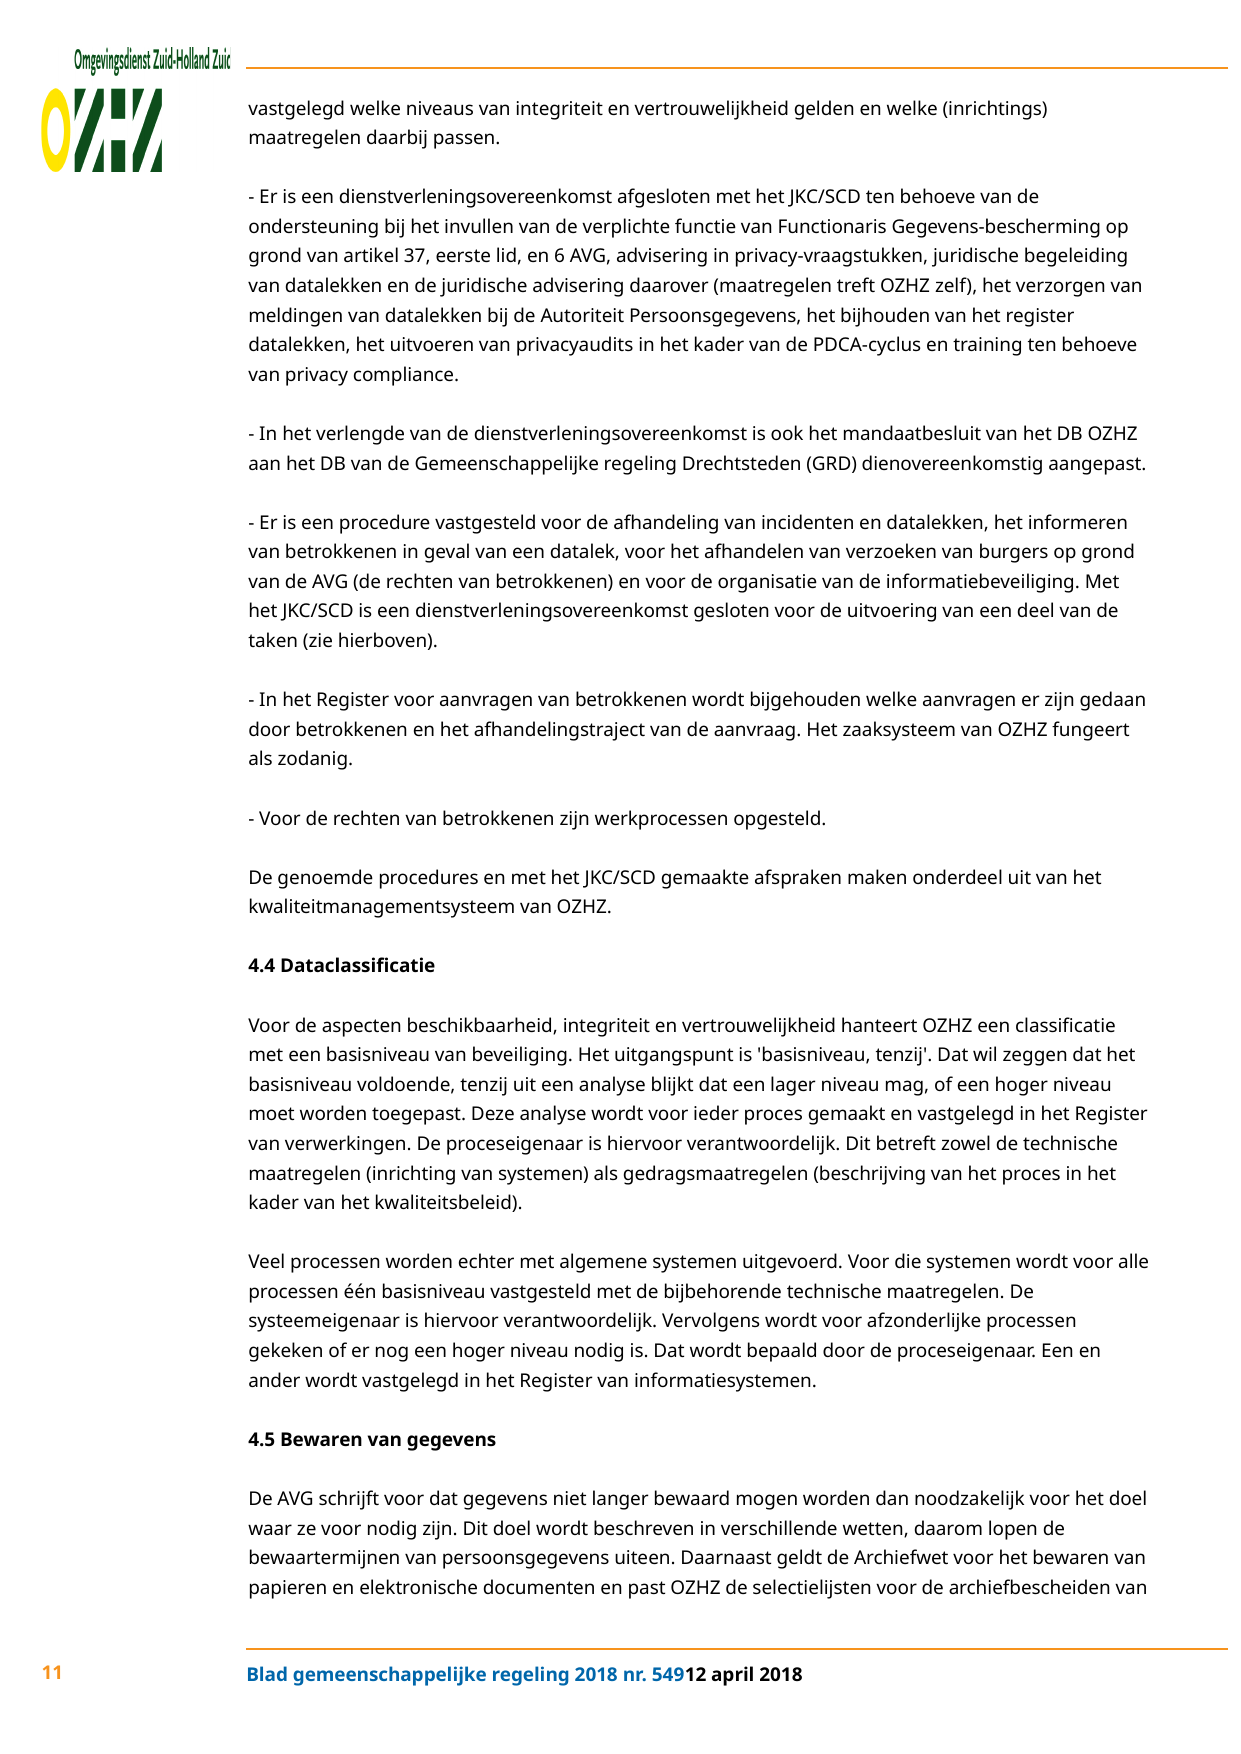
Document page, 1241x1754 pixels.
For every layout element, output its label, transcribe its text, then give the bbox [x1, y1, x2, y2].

text - In het verlengde van de dienstverleningsovereenkomst is ook het mandaatbesluit van het DB OZHZ aan het DB van de Gemeenschappelijke regeling Drechtsteden (GRD) dienovereenkomstig aangepast. [248, 420, 1152, 476]
text - Voor de rechten van betrokkenen zijn werkprocessen opgesteld. [248, 805, 1152, 831]
picture [41, 47, 231, 172]
text - Er is een procedure vastgesteld voor de afhandeling van incidenten en datalekken, het informeren van betrokkenen in geval van een datalek, voor het afhandelen van verzoeken van burgers op grond van de AVG (de rechten van betrokkenen) en voor de organisatie van de informatiebeveiliging. Met het JKC/SCD is een dienstverleningsovereenkomst gesloten voor de uitvoering van een deel van de taken (zie hierboven). [248, 509, 1152, 653]
text De AVG schrijft voor dat gegevens niet langer bewaard mogen worden dan noodzakelijk voor het doel waar ze voor nodig zijn. Dit doel wordt beschreven in verschillende wetten, daarom lopen de bewaartermijnen van persoonsgegevens uiteen. Daarnaast geldt de Archiefwet voor het bewaren van papieren en elektronische documenten en past OZHZ de selectielijsten voor de archiefbescheiden van [248, 1485, 1152, 1600]
text 4.4 Dataclassificatie [248, 953, 1152, 978]
text De genoemde procedures en met het JKC/SCD gemaakte afspraken maken onderdeel uit van het kwaliteitmanagementsysteem van OZHZ. [248, 864, 1152, 919]
text Voor de aspecten beschikbaarheid, integriteit en vertrouwelijkheid hanteert OZHZ een classificatie met een basisniveau van beveiliging. Het uitgangspunt is 'basisniveau, tenzij'. Dat wil zeggen dat het basisniveau voldoende, tenzij uit een analyse blijkt dat een lager niveau mag, of een hoger niveau moet worden toegepast. Deze analyse wordt voor ieder proces gemaakt en vastgelegd in het Register van verwerkingen. De proceseigenaar is hiervoor verantwoordelijk. Dit betreft zowel de technische maatregelen (inrichting van systemen) als gedragsmaatregelen (beschrijving van het proces in het kader van het kwaliteitsbeleid). [248, 1012, 1152, 1215]
text - Er is een dienstverleningsovereenkomst afgesloten met het JKC/SCD ten behoeve van de ondersteuning bij het invullen van de verplichte functie van Functionaris Gegevens-bescherming op grond van artikel 37, eerste lid, en 6 AVG, advisering in privacy-vraagstukken, juridische begeleiding van datalekken en de juridische advisering daarover (maatregelen treft OZHZ zelf), het verzorgen van meldingen van datalekken bij de Autoriteit Persoonsgegevens, het bijhouden van het register datalekken, het uitvoeren van privacyaudits in het kader van de PDCA-cyclus en training ten behoeve van privacy compliance. [248, 183, 1152, 387]
text Veel processen worden echter met algemene systemen uitgevoerd. Voor die systemen wordt voor alle processen één basisniveau vastgesteld met de bijbehorende technische maatregelen. De systeemeigenaar is hiervoor verantwoordelijk. Vervolgens wordt voor afzonderlijke processen gekeken of er nog een hoger niveau nodig is. Dat wordt bepaald door de proceseigenaar. Een en ander wordt vastgelegd in het Register van informatiesystemen. [248, 1248, 1152, 1393]
text vastgelegd welke niveaus van integriteit en vertrouwelijkheid gelden en welke (inrichtings) maatregelen daarbij passen. [248, 95, 1152, 150]
text 4.5 Bewaren van gegevens [248, 1426, 1152, 1452]
text - In het Register voor aanvragen van betrokkenen wordt bijgehouden welke aanvragen er zijn gedaan door betrokkenen en het afhandelingstraject van de aanvraag. Het zaaksysteem van OZHZ fungeert als zodanig. [248, 686, 1152, 771]
